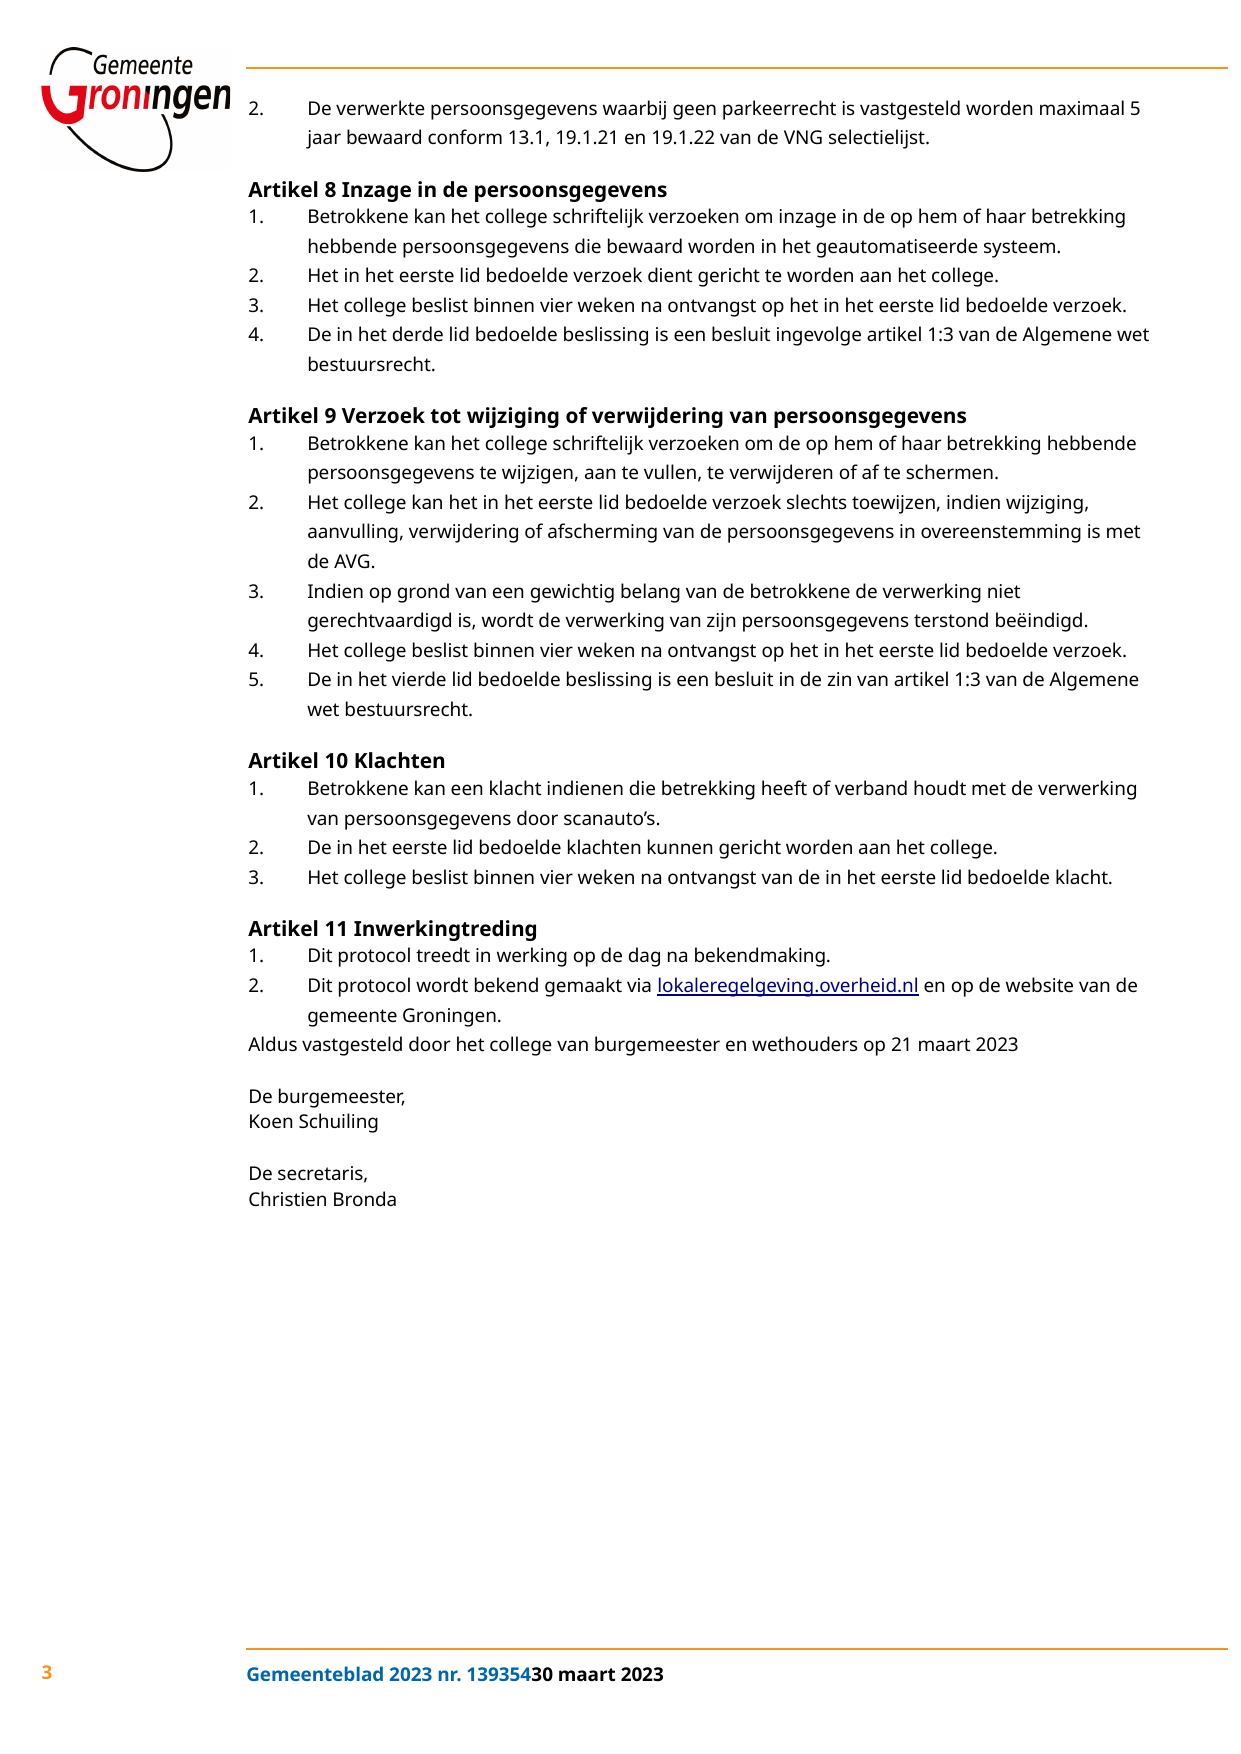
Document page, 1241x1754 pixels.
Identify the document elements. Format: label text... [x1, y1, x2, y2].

list De verwerkte persoonsgegevens waarbij geen parkeerrecht is vastgesteld worden maximaal 5 jaar bewaard conform 13.1, 19.1.21 en 19.1.22 van de VNG selectielijst. [248, 95, 1152, 150]
list Betrokkene kan een klacht indienen die betrekking heeft of verband houdt met de verwerking van persoonsgegevens door scanauto’s. [248, 775, 1152, 830]
list Betrokkene kan het college schriftelijk verzoeken om de op hem of haar betrekking hebbende persoonsgegevens te wijzigen, aan te vullen, te verwijderen of af te schermen. [248, 430, 1152, 485]
text Aldus vastgesteld door het college van burgemeester en wethouders op 21 maart 2023 [248, 1031, 1152, 1057]
picture [41, 47, 231, 172]
text De secretaris, [248, 1160, 1152, 1186]
list Dit protocol wordt bekend gemaakt via lokaleregelgeving.overheid.nl en op de website van de gemeente Groningen. [248, 972, 1152, 1028]
text Artikel 11 Inwerkingtreding [248, 914, 1152, 943]
list Het college kan het in het eerste lid bedoelde verzoek slechts toewijzen, indien wijziging, aanvulling, verwijdering of afscherming van de persoonsgegevens in overeenstemming is met de AVG. [248, 489, 1152, 574]
text Christien Bronda [248, 1186, 1152, 1212]
text Artikel 8 Inzage in de persoonsgegevens [248, 175, 1152, 203]
list Indien op grond van een gewichtig belang van de betrokkene de verwerking niet gerechtvaardigd is, wordt de verwerking van zijn persoonsgegevens terstond beëindigd. [248, 578, 1152, 633]
list Het in het eerste lid bedoelde verzoek dient gericht te worden aan het college. [248, 262, 1152, 288]
list Betrokkene kan het college schriftelijk verzoeken om inzage in de op hem of haar betrekking hebbende persoonsgegevens die bewaard worden in het geautomatiseerde systeem. [248, 203, 1152, 258]
list Het college beslist binnen vier weken na ontvangst van de in het eerste lid bedoelde klacht. [248, 864, 1152, 889]
list De in het eerste lid bedoelde klachten kunnen gericht worden aan het college. [248, 834, 1152, 860]
list Het college beslist binnen vier weken na ontvangst op het in het eerste lid bedoelde verzoek. [248, 292, 1152, 318]
list Dit protocol treedt in werking op de dag na bekendmaking. [248, 943, 1152, 968]
text De burgemeester, [248, 1083, 1152, 1109]
text Artikel 10 Klachten [248, 747, 1152, 775]
text Artikel 9 Verzoek tot wijziging of verwijdering van persoonsgegevens [248, 402, 1152, 430]
list Het college beslist binnen vier weken na ontvangst op het in het eerste lid bedoelde verzoek. [248, 637, 1152, 663]
list De in het derde lid bedoelde beslissing is een besluit ingevolge artikel 1:3 van de Algemene wet bestuursrecht. [248, 322, 1152, 377]
text Koen Schuiling [248, 1109, 1152, 1134]
list De in het vierde lid bedoelde beslissing is een besluit in de zin van artikel 1:3 van de Algemene wet bestuursrecht. [248, 667, 1152, 722]
